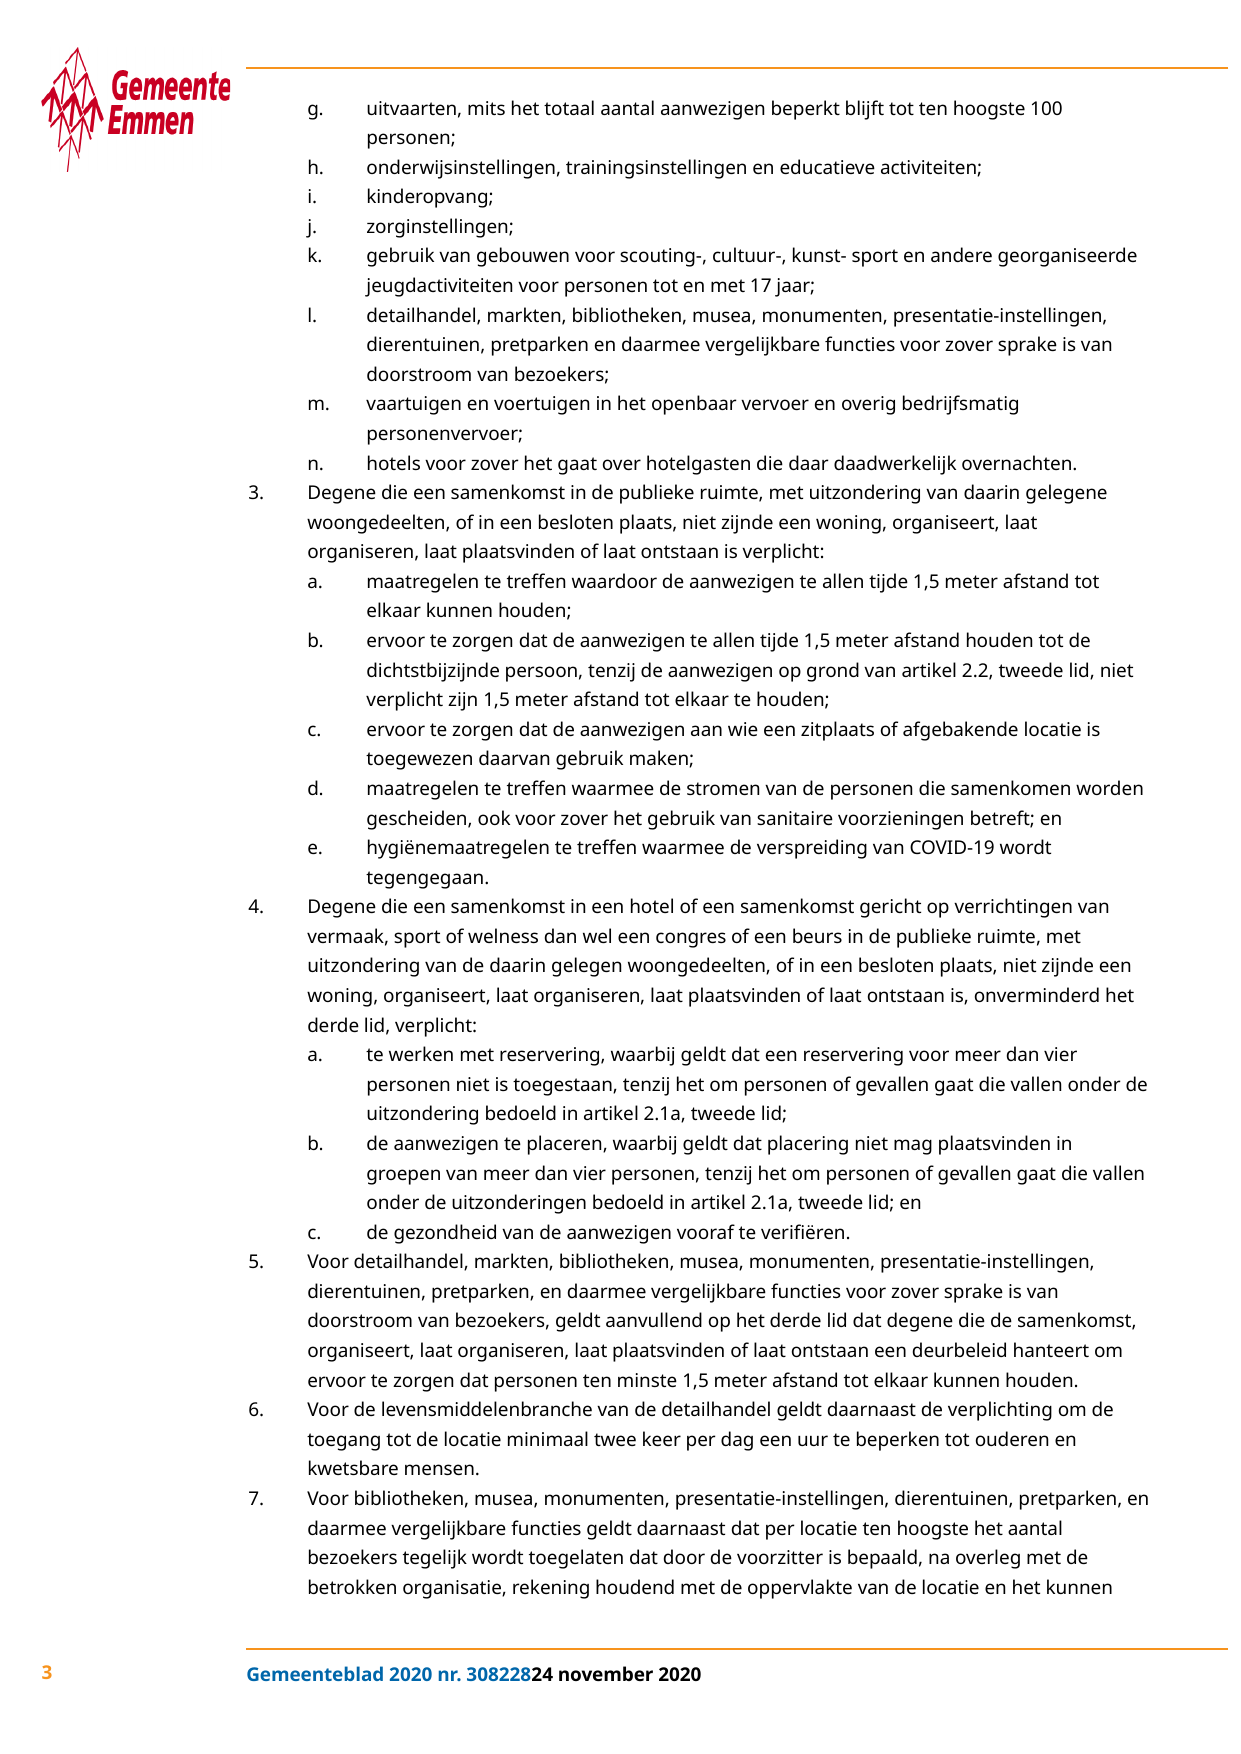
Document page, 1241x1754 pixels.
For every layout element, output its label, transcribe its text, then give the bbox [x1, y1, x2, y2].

list te werken met reservering, waarbij geldt dat een reservering voor meer dan vier personen niet is toegestaan, tenzij het om personen of gevallen gaat die vallen onder de uitzondering bedoeld in artikel 2.1a, tweede lid; [307, 1041, 1152, 1126]
list de gezondheid van de aanwezigen vooraf te verifiëren. [307, 1219, 1152, 1245]
list Voor de levensmiddelenbranche van de detailhandel geldt daarnaast de verplichting om de toegang tot de locatie minimaal twee keer per dag een uur te beperken tot ouderen en kwetsbare mensen. [248, 1396, 1152, 1481]
list hygiënemaatregelen te treffen waarmee de verspreiding van COVID-19 wordt tegengegaan. [307, 834, 1152, 890]
picture [41, 47, 231, 172]
list Degene die een samenkomst in de publieke ruimte, met uitzondering van daarin gelegene woongedeelten, of in een besloten plaats, niet zijnde een woning, organiseert, laat organiseren, laat plaatsvinden of laat ontstaan is verplicht: [248, 479, 1152, 564]
list maatregelen te treffen waardoor de aanwezigen te allen tijde 1,5 meter afstand tot elkaar kunnen houden; [307, 568, 1152, 623]
list hotels voor zover het gaat over hotelgasten die daar daadwerkelijk overnachten. [307, 450, 1152, 476]
list Degene die een samenkomst in een hotel of een samenkomst gericht op verrichtingen van vermaak, sport of welness dan wel een congres of een beurs in de publieke ruimte, met uitzondering van de daarin gelegen woongedeelten, of in een besloten plaats, niet zijnde een woning, organiseert, laat organiseren, laat plaatsvinden of laat ontstaan is, onverminderd het derde lid, verplicht: [248, 893, 1152, 1038]
list Voor detailhandel, markten, bibliotheken, musea, monumenten, presentatie-instellingen, dierentuinen, pretparken, en daarmee vergelijkbare functies voor zover sprake is van doorstroom van bezoekers, geldt aanvullend op het derde lid dat degene die de samenkomst, organiseert, laat organiseren, laat plaatsvinden of laat ontstaan een deurbeleid hanteert om ervoor te zorgen dat personen ten minste 1,5 meter afstand tot elkaar kunnen houden. [248, 1248, 1152, 1393]
list uitvaarten, mits het totaal aantal aanwezigen beperkt blijft tot ten hoogste 100 personen; [307, 95, 1152, 150]
list vaartuigen en voertuigen in het openbaar vervoer en overig bedrijfsmatig personenvervoer; [307, 391, 1152, 446]
list maatregelen te treffen waarmee de stromen van de personen die samenkomen worden gescheiden, ook voor zover het gebruik van sanitaire voorzieningen betreft; en [307, 775, 1152, 831]
list ervoor te zorgen dat de aanwezigen aan wie een zitplaats of afgebakende locatie is toegewezen daarvan gebruik maken; [307, 716, 1152, 771]
list de aanwezigen te placeren, waarbij geldt dat placering niet mag plaatsvinden in groepen van meer dan vier personen, tenzij het om personen of gevallen gaat die vallen onder de uitzonderingen bedoeld in artikel 2.1a, tweede lid; en [307, 1130, 1152, 1215]
list onderwijsinstellingen, trainingsinstellingen en educatieve activiteiten; [307, 154, 1152, 180]
list Voor bibliotheken, musea, monumenten, presentatie-instellingen, dierentuinen, pretparken, en daarmee vergelijkbare functies geldt daarnaast dat per locatie ten hoogste het aantal bezoekers tegelijk wordt toegelaten dat door de voorzitter is bepaald, na overleg met de betrokken organisatie, rekening houdend met de oppervlakte van de locatie en het kunnen [248, 1485, 1152, 1600]
list ervoor te zorgen dat de aanwezigen te allen tijde 1,5 meter afstand houden tot de dichtstbijzijnde persoon, tenzij de aanwezigen op grond van artikel 2.2, tweede lid, niet verplicht zijn 1,5 meter afstand tot elkaar te houden; [307, 627, 1152, 712]
list zorginstellingen; [307, 213, 1152, 239]
list kinderopvang; [307, 183, 1152, 209]
list gebruik van gebouwen voor scouting-, cultuur-, kunst- sport en andere georganiseerde jeugdactiviteiten voor personen tot en met 17 jaar; [307, 243, 1152, 298]
list detailhandel, markten, bibliotheken, musea, monumenten, presentatie-instellingen, dierentuinen, pretparken en daarmee vergelijkbare functies voor zover sprake is van doorstroom van bezoekers; [307, 302, 1152, 387]
